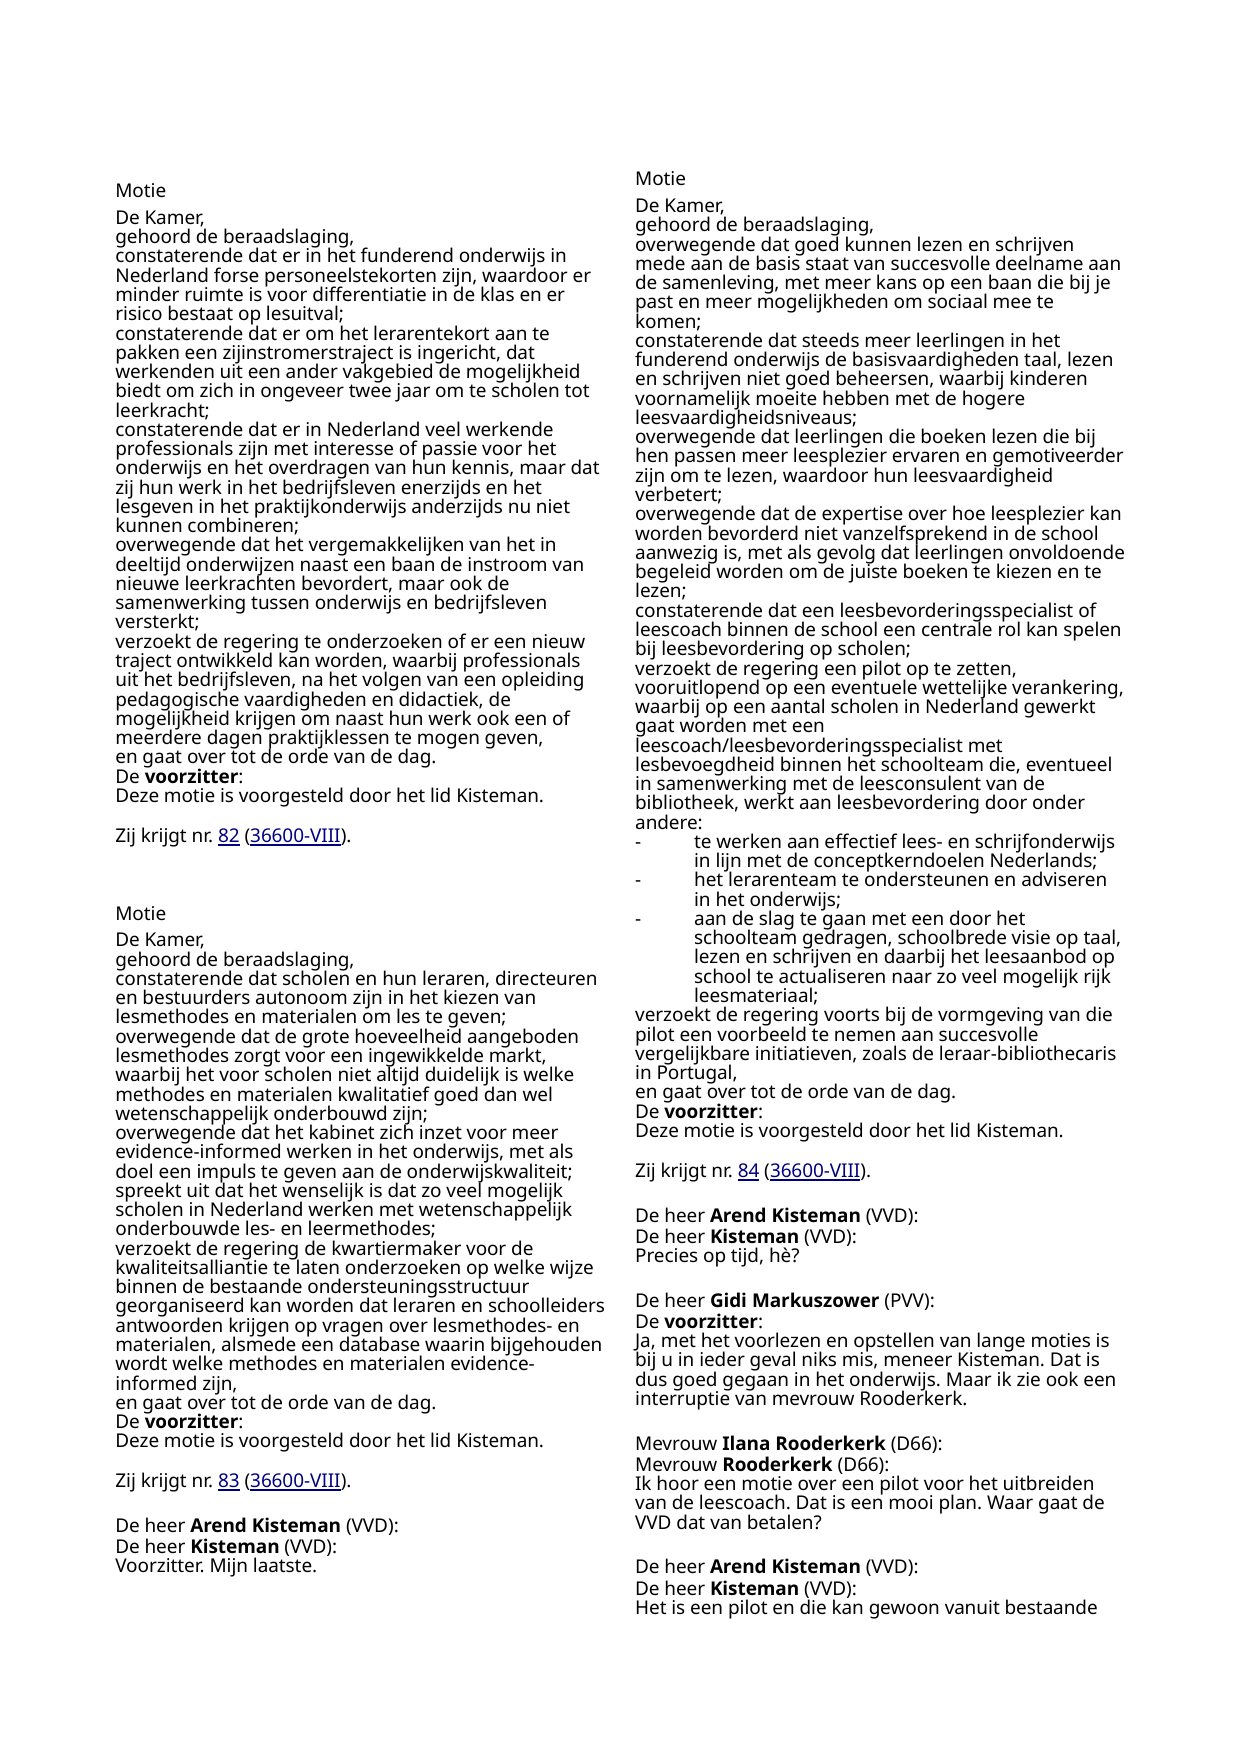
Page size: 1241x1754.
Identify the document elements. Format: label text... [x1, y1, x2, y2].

text Precies op tijd, hè? [635, 1247, 1125, 1266]
text overwegende dat de expertise over hoe leesplezier kan worden bevorderd niet vanzelfsprekend in de school aanwezig is, met als gevolg dat leerlingen onvoldoende begeleid worden om de juiste boeken te kiezen en te lezen; [635, 505, 1125, 602]
text verzoekt de regering te onderzoeken of er een nieuw traject ontwikkeld kan worden, waarbij professionals uit het bedrijfsleven, na het volgen van een opleiding pedagogische vaardigheden en didactiek, de mogelijkheid krijgen om naast hun werk ook een of meerdere dagen praktijklessen te mogen geven, [115, 633, 605, 748]
text Zij krijgt nr. 84 (36600-VIII). [635, 1162, 1125, 1181]
text De heer Kisteman (VVD): [635, 1579, 1125, 1599]
text en gaat over tot de orde van de dag. [115, 748, 605, 768]
text Deze motie is voorgesteld door het lid Kisteman. [635, 1122, 1125, 1141]
text De Kamer, [115, 931, 605, 951]
text overwegende dat de grote hoeveelheid aangeboden lesmethodes zorgt voor een ingewikkelde markt, waarbij het voor scholen niet altijd duidelijk is welke methodes en materialen kwalitatief goed dan wel wetenschappelijk onderbouwd zijn; [115, 1028, 605, 1124]
text verzoekt de regering voorts bij de vormgeving van die pilot een voorbeeld te nemen aan succesvolle vergelijkbare initiatieven, zoals de leraar-bibliothecaris in Portugal, [635, 1006, 1125, 1083]
text constaterende dat steeds meer leerlingen in het funderend onderwijs de basisvaardigheden taal, lezen en schrijven niet goed beheersen, waarbij kinderen voornamelijk moeite hebben met de hogere leesvaardigheidsniveaus; [635, 332, 1125, 428]
text De voorzitter: [635, 1103, 1125, 1122]
text De Kamer, [635, 197, 1125, 216]
text De heer Arend Kisteman (VVD): [635, 1202, 1125, 1228]
text De heer Arend Kisteman (VVD): [635, 1554, 1125, 1579]
text constaterende dat scholen en hun leraren, directeuren en bestuurders autonoom zijn in het kiezen van lesmethodes en materialen om les te geven; [115, 970, 605, 1028]
list te werken aan effectief lees- en schrijfonderwijs in lijn met de conceptkerndoelen Nederlands; [635, 833, 1125, 871]
text De heer Kisteman (VVD): [115, 1538, 605, 1557]
text Ja, met het voorlezen en opstellen van lange moties is bij u in ieder geval niks mis, meneer Kisteman. Dat is dus goed gegaan in het onderwijs. Maar ik zie ook een interruptie van mevrouw Rooderkerk. [635, 1332, 1125, 1409]
text overwegende dat leerlingen die boeken lezen die bij hen passen meer leesplezier ervaren en gemotiveerder zijn om te lezen, waardoor hun leesvaardigheid verbetert; [635, 428, 1125, 505]
text overwegende dat goed kunnen lezen en schrijven mede aan de basis staat van succesvolle deelname aan de samenleving, met meer kans op een baan die bij je past en meer mogelijkheden om sociaal mee te komen; [635, 236, 1125, 332]
text constaterende dat er om het lerarentekort aan te pakken een zijinstromerstraject is ingericht, dat werkenden uit een ander vakgebied de mogelijkheid biedt om zich in ongeveer twee jaar om te scholen tot leerkracht; [115, 324, 605, 421]
text Voorzitter. Mijn laatste. [115, 1557, 605, 1577]
text Motie [115, 177, 605, 203]
text Het is een pilot en die kan gewoon vanuit bestaande [635, 1599, 1125, 1618]
text Motie [635, 165, 1125, 191]
text De heer Kisteman (VVD): [635, 1228, 1125, 1247]
text Mevrouw Rooderkerk (D66): [635, 1456, 1125, 1475]
text spreekt uit dat het wenselijk is dat zo veel mogelijk scholen in Nederland werken met wetenschappelijk onderbouwde les- en leermethodes; [115, 1182, 605, 1240]
text Deze motie is voorgesteld door het lid Kisteman. [115, 787, 605, 806]
text gehoord de beraadslaging, [115, 228, 605, 247]
text gehoord de beraadslaging, [115, 951, 605, 970]
text De voorzitter: [635, 1313, 1125, 1332]
text en gaat over tot de orde van de dag. [115, 1394, 605, 1413]
list het lerarenteam te ondersteunen en adviseren in het onderwijs; [635, 871, 1125, 910]
text Zij krijgt nr. 83 (36600-VIII). [115, 1472, 605, 1492]
text gehoord de beraadslaging, [635, 216, 1125, 236]
text Deze motie is voorgesteld door het lid Kisteman. [115, 1432, 605, 1452]
text Zij krijgt nr. 82 (36600-VIII). [115, 827, 605, 846]
text overwegende dat het vergemakkelijken van het in deeltijd onderwijzen naast een baan de instroom van nieuwe leerkrachten bevordert, maar ook de samenwerking tussen onderwijs en bedrijfsleven versterkt; [115, 536, 605, 633]
text constaterende dat er in Nederland veel werkende professionals zijn met interesse of passie voor het onderwijs en het overdragen van hun kennis, maar dat zij hun werk in het bedrijfsleven enerzijds en het lesgeven in het praktijkonderwijs anderzijds nu niet kunnen combineren; [115, 421, 605, 536]
text en gaat over tot de orde van de dag. [635, 1083, 1125, 1103]
text Motie [115, 900, 605, 925]
text verzoekt de regering de kwartiermaker voor de kwaliteitsalliantie te laten onderzoeken op welke wijze binnen de bestaande ondersteuningsstructuur georganiseerd kan worden dat leraren en schoolleiders antwoorden krijgen op vragen over lesmethodes- en materialen, alsmede een database waarin bijgehouden wordt welke methodes en materialen evidence-informed zijn, [115, 1240, 605, 1394]
text verzoekt de regering een pilot op te zetten, vooruitlopend op een eventuele wettelijke verankering, waarbij op een aantal scholen in Nederland gewerkt gaat worden met een leescoach/leesbevorderingsspecialist met lesbevoegdheid binnen het schoolteam die, eventueel in samenwerking met de leesconsulent van de bibliotheek, werkt aan leesbevordering door onder andere: [635, 659, 1125, 833]
text De Kamer, [115, 209, 605, 228]
list aan de slag te gaan met een door het schoolteam gedragen, schoolbrede visie op taal, lezen en schrijven en daarbij het leesaanbod op school te actualiseren naar zo veel mogelijk rijk leesmateriaal; [635, 910, 1125, 1006]
text De voorzitter: [115, 768, 605, 787]
text De heer Arend Kisteman (VVD): [115, 1512, 605, 1538]
text constaterende dat een leesbevorderingsspecialist of leescoach binnen de school een centrale rol kan spelen bij leesbevordering op scholen; [635, 602, 1125, 659]
text Mevrouw Ilana Rooderkerk (D66): [635, 1430, 1125, 1456]
text overwegende dat het kabinet zich inzet voor meer evidence-informed werken in het onderwijs, met als doel een impuls te geven aan de onderwijskwaliteit; [115, 1124, 605, 1182]
text constaterende dat er in het funderend onderwijs in Nederland forse personeelstekorten zijn, waardoor er minder ruimte is voor differentiatie in de klas en er risico bestaat op lesuitval; [115, 247, 605, 324]
text De voorzitter: [115, 1413, 605, 1432]
text De heer Gidi Markuszower (PVV): [635, 1287, 1125, 1313]
text Ik hoor een motie over een pilot voor het uitbreiden van de leescoach. Dat is een mooi plan. Waar gaat de VVD dat van betalen? [635, 1475, 1125, 1533]
